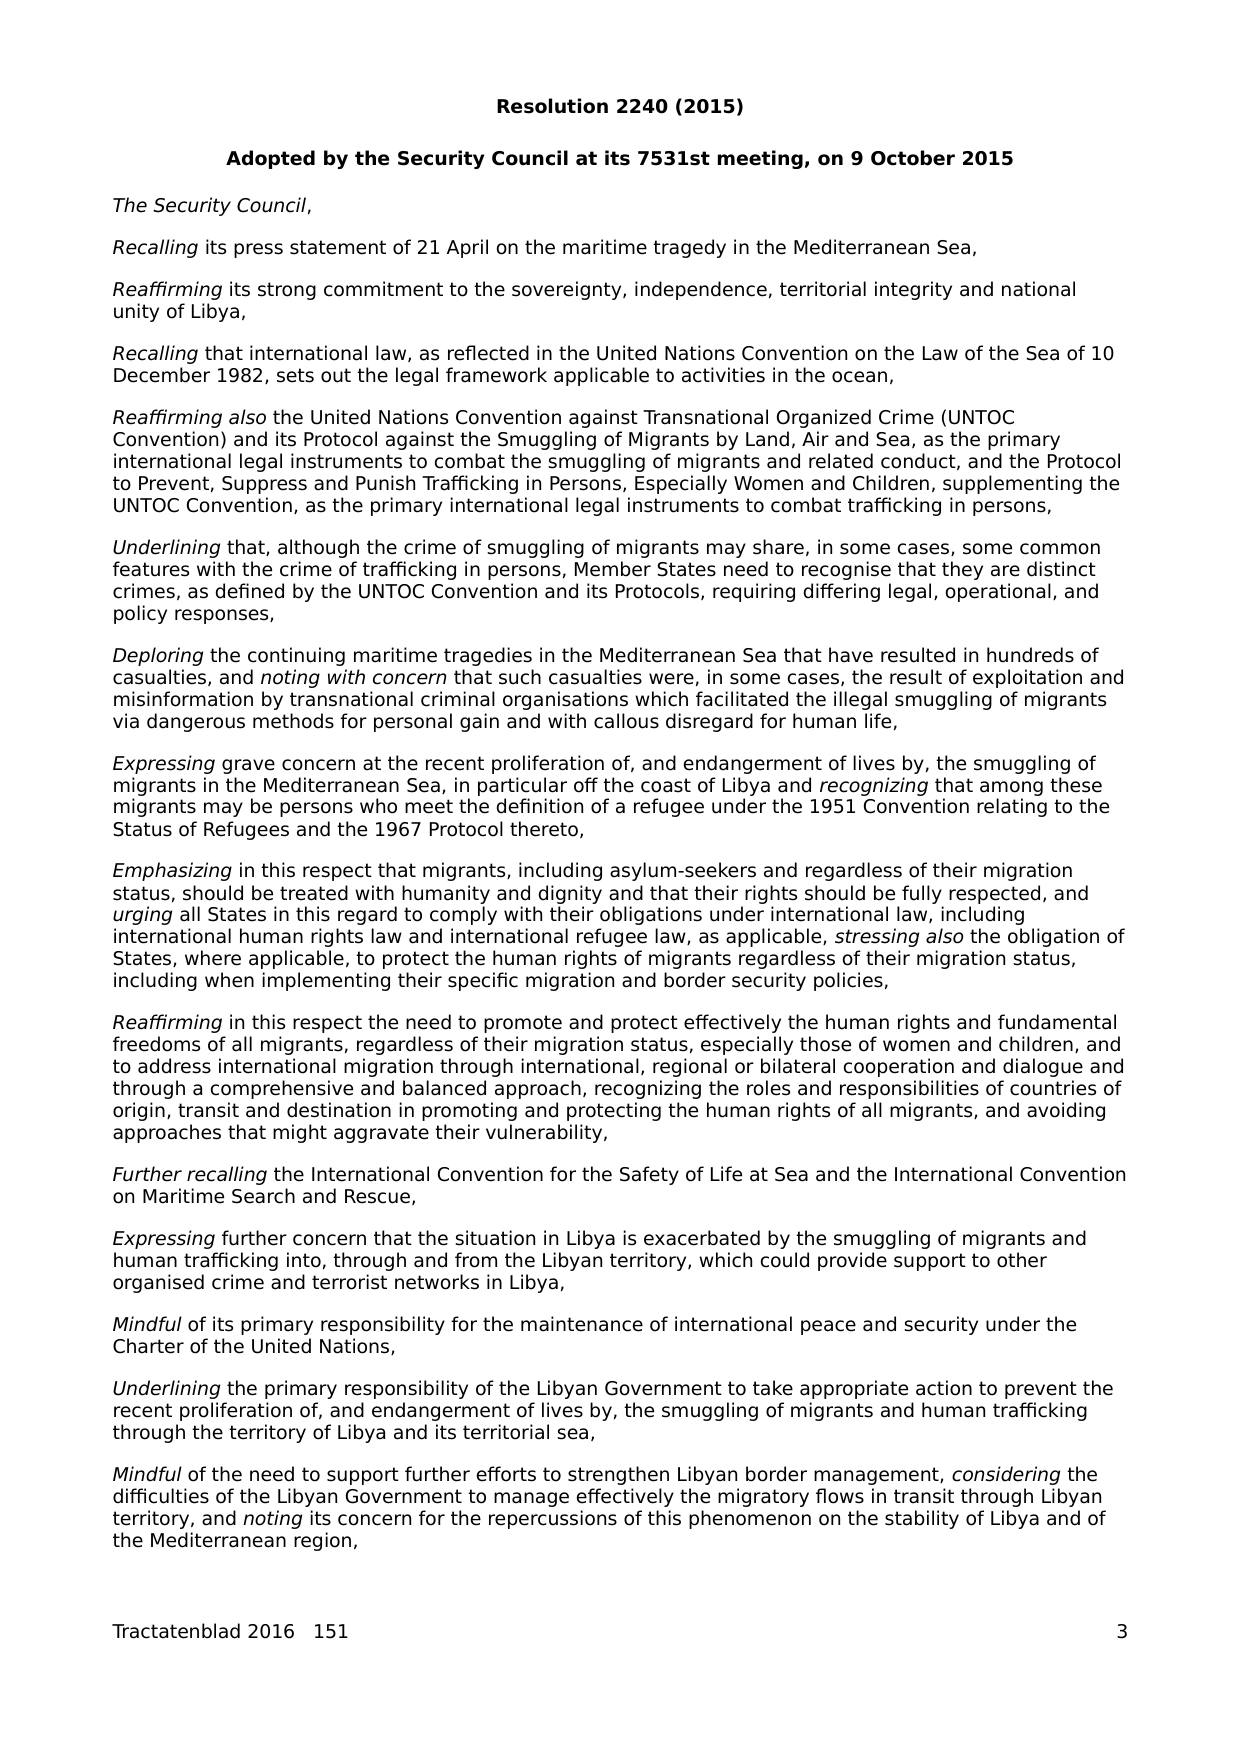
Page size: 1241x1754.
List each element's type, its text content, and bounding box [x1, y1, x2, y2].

text Further recalling the International Convention for the Safety of Life at Sea and the International Convention on Maritime Search and Rescue, [112, 1164, 1128, 1208]
text Expressing further concern that the situation in Libya is exacerbated by the smuggling of migrants and human trafficking into, through and from the Libyan territory, which could provide support to other organised crime and terrorist networks in Libya, [112, 1228, 1128, 1294]
text Mindful of the need to support further efforts to strengthen Libyan border management, considering the difficulties of the Libyan Government to manage effectively the migratory flows in transit through Libyan territory, and noting its concern for the repercussions of this phenomenon on the stability of Libya and of the Mediterranean region, [112, 1464, 1128, 1552]
text Recalling its press statement of 21 April on the maritime tragedy in the Mediterranean Sea, [112, 237, 1128, 259]
subtitle Resolution 2240 (2015) [112, 96, 1128, 118]
text The Security Council, [112, 195, 1128, 217]
text Emphasizing in this respect that migrants, including asylum-seekers and regardless of their migration status, should be treated with humanity and dignity and that their rights should be fully respected, and urging all States in this regard to comply with their obligations under international law, including international human rights law and international refugee law, as applicable, stressing also the obligation of States, where applicable, to protect the human rights of migrants regardless of their migration status, including when implementing their specific migration and border security policies, [112, 860, 1128, 992]
text Mindful of its primary responsibility for the maintenance of international peace and security under the Charter of the United Nations, [112, 1314, 1128, 1358]
text Deploring the continuing maritime tragedies in the Mediterranean Sea that have resulted in hundreds of casualties, and noting with concern that such casualties were, in some cases, the result of exploitation and misinformation by transnational criminal organisations which facilitated the illegal smuggling of migrants via dangerous methods for personal gain and with callous disregard for human life, [112, 644, 1128, 732]
text Expressing grave concern at the recent proliferation of, and endangerment of lives by, the smuggling of migrants in the Mediterranean Sea, in particular off the coast of Libya and recognizing that among these migrants may be persons who meet the definition of a refugee under the 1951 Convention relating to the Status of Refugees and the 1967 Protocol thereto, [112, 752, 1128, 840]
text Underlining the primary responsibility of the Libyan Government to take appropriate action to prevent the recent proliferation of, and endangerment of lives by, the smuggling of migrants and human trafficking through the territory of Libya and its territorial sea, [112, 1378, 1128, 1444]
text Reaffirming in this respect the need to promote and protect effectively the human rights and fundamental freedoms of all migrants, regardless of their migration status, especially those of women and children, and to address international migration through international, regional or bilateral cooperation and dialogue and through a comprehensive and balanced approach, recognizing the roles and responsibilities of countries of origin, transit and destination in promoting and protecting the human rights of all migrants, and avoiding approaches that might aggravate their vulnerability, [112, 1012, 1128, 1144]
text Reaffirming also the United Nations Convention against Transnational Organized Crime (UNTOC Convention) and its Protocol against the Smuggling of Migrants by Land, Air and Sea, as the primary international legal instruments to combat the smuggling of migrants and related conduct, and the Protocol to Prevent, Suppress and Punish Trafficking in Persons, Especially Women and Children, supplementing the UNTOC Convention, as the primary international legal instruments to combat trafficking in persons, [112, 407, 1128, 517]
text Recalling that international law, as reflected in the United Nations Convention on the Law of the Sea of 10 December 1982, sets out the legal framework applicable to activities in the ocean, [112, 343, 1128, 387]
subtitle Adopted by the Security Council at its 7531st meeting, on 9 October 2015 [112, 148, 1128, 170]
text Underlining that, although the crime of smuggling of migrants may share, in some cases, some common features with the crime of trafficking in persons, Member States need to recognise that they are distinct crimes, as defined by the UNTOC Convention and its Protocols, requiring differing legal, operational, and policy responses, [112, 537, 1128, 624]
text Reaffirming its strong commitment to the sovereignty, independence, territorial integrity and national unity of Libya, [112, 279, 1128, 323]
